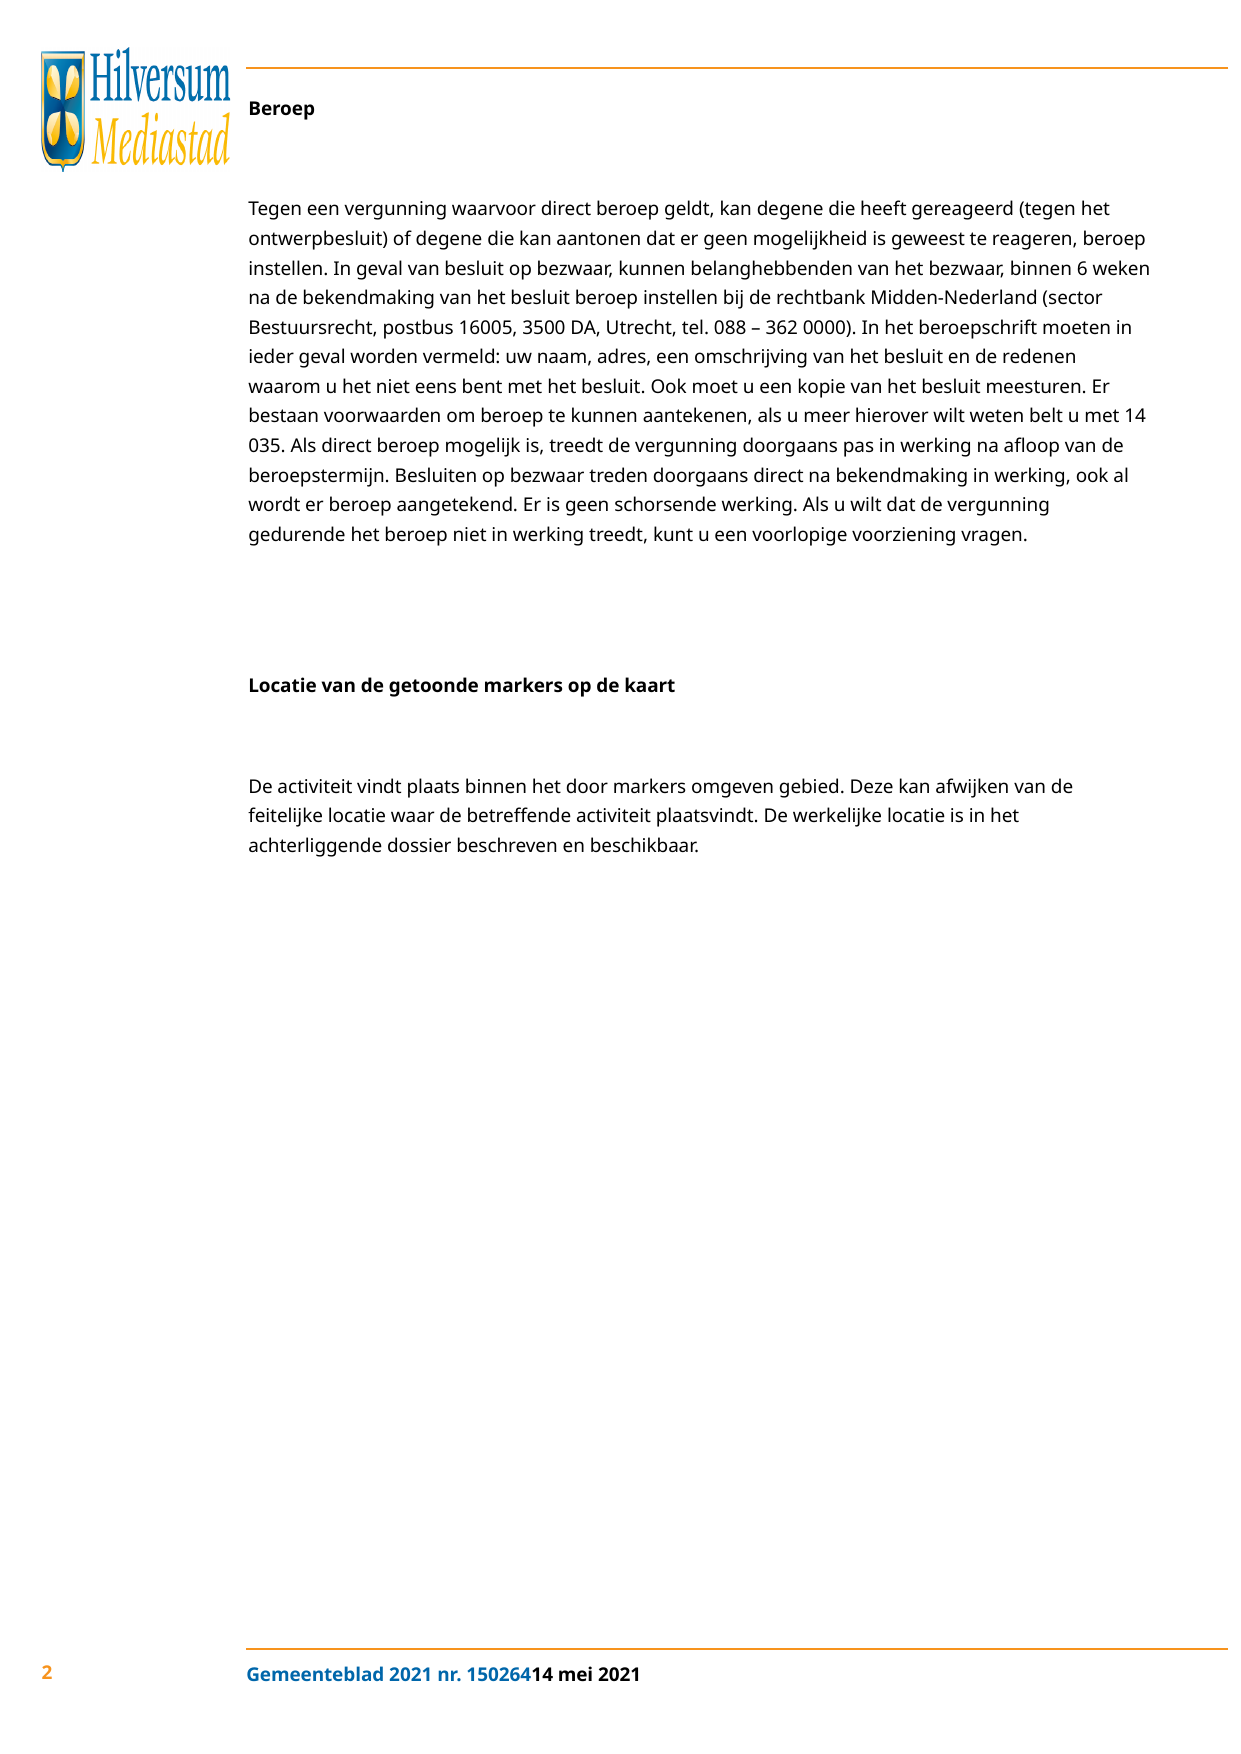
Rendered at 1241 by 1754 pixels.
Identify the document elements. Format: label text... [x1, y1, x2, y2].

picture [41, 47, 231, 172]
text Beroep [248, 95, 1152, 121]
text Tegen een vergunning waarvoor direct beroep geldt, kan degene die heeft gereageerd (tegen het ontwerpbesluit) of degene die kan aantonen dat er geen mogelijkheid is geweest te reageren, beroep instellen. In geval van besluit op bezwaar, kunnen belanghebbenden van het bezwaar, binnen 6 weken na de bekendmaking van het besluit beroep instellen bij de rechtbank Midden-Nederland (sector Bestuursrecht, postbus 16005, 3500 DA, Utrecht, tel. 088 – 362 0000). In het beroepschrift moeten in ieder geval worden vermeld: uw naam, adres, een omschrijving van het besluit en de redenen waarom u het niet eens bent met het besluit. Ook moet u een kopie van het besluit meesturen. Er bestaan voorwaarden om beroep te kunnen aantekenen, als u meer hierover wilt weten belt u met 14 035. Als direct beroep mogelijk is, treedt de vergunning doorgaans pas in werking na afloop van de beroepstermijn. Besluiten op bezwaar treden doorgaans direct na bekendmaking in werking, ook al wordt er beroep aangetekend. Er is geen schorsende werking. Als u wilt dat de vergunning gedurende het beroep niet in werking treedt, kunt u een voorlopige voorziening vragen. [248, 196, 1152, 547]
text De activiteit vindt plaats binnen het door markers omgeven gebied. Deze kan afwijken van de feitelijke locatie waar de betreffende activiteit plaatsvindt. De werkelijke locatie is in het achterliggende dossier beschreven en beschikbaar. [248, 773, 1152, 858]
text Locatie van de getoonde markers op de kaart [248, 672, 1152, 698]
